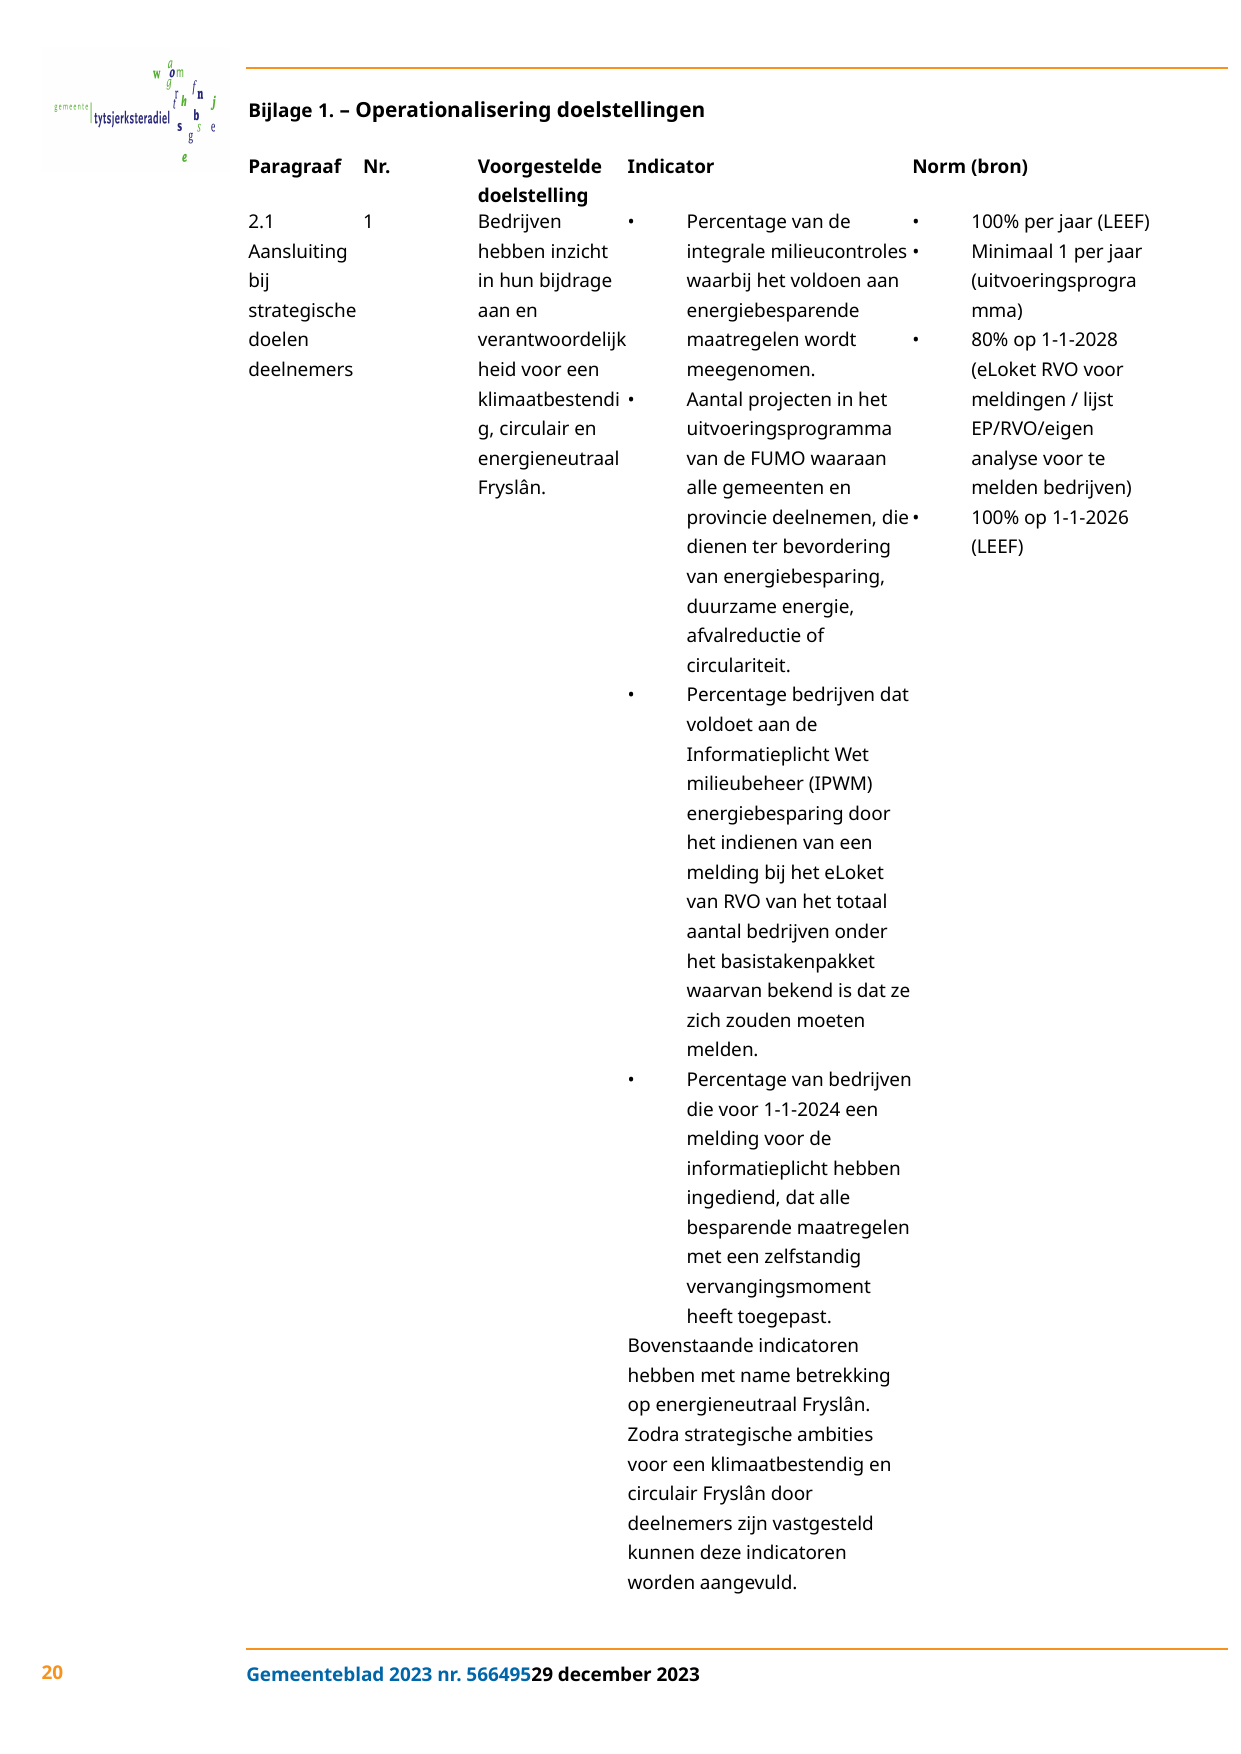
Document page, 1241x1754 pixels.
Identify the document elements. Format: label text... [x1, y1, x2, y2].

table_cell Percentage van de integrale milieucontroles waarbij het voldoen aan energiebesparende maatregelen wordt meegenomen. Aantal projecten in het uitvoeringsprogramma van de FUMO waaraan alle gemeenten en provincie deelnemen, die dienen ter bevordering van energiebesparing, duurzame energie, afvalreductie of circulariteit. Percentage bedrijven dat voldoet aan de Informatieplicht Wet milieubeheer (IPWM) energiebesparing door het indienen van een melding bij het eLoket van RVO van het totaal aantal bedrijven onder het basistakenpakket waarvan bekend is dat ze zich zouden moeten melden. Percentage van bedrijven die voor 1-1-2024 een melding voor de informatieplicht hebben ingediend, dat alle besparende maatregelen met een zelfstandig vervangingsmoment heeft toegepast. Bovenstaande indicatoren hebben met name betrekking op energieneutraal Fryslân. Zodra strategische ambities voor een klimaatbestendig en circulair Fryslân door deelnemers zijn vastgesteld kunnen deze indicatoren worden aangevuld. [628, 208, 912, 1595]
table_header Indicator [628, 153, 912, 208]
table_header Voorgestelde doelstelling [478, 153, 627, 208]
table_header Nr. [363, 153, 478, 208]
text Bijlage 1. – Operationalisering doelstellingen [248, 95, 1152, 123]
table_header Norm (bron) [912, 153, 1152, 208]
table_cell 100% per jaar (LEEF) Minimaal 1 per jaar (uitvoeringsprogramma) 80% op 1-1-2028 (eLoket RVO voor meldingen / lijst EP/RVO/eigen analyse voor te melden bedrijven) 100% op 1-1-2026 (LEEF) [912, 208, 1152, 1595]
table_cell 1 [363, 208, 478, 1595]
table_header Paragraaf [248, 153, 363, 208]
table_cell 2.1 Aansluiting bij strategische doelen deelnemers [248, 208, 363, 1595]
table_cell Bedrijven hebben inzicht in hun bijdrage aan en verantwoordelijkheid voor een klimaatbestendig, circulair en energieneutraal Fryslân. [478, 208, 627, 1595]
picture [41, 47, 231, 172]
